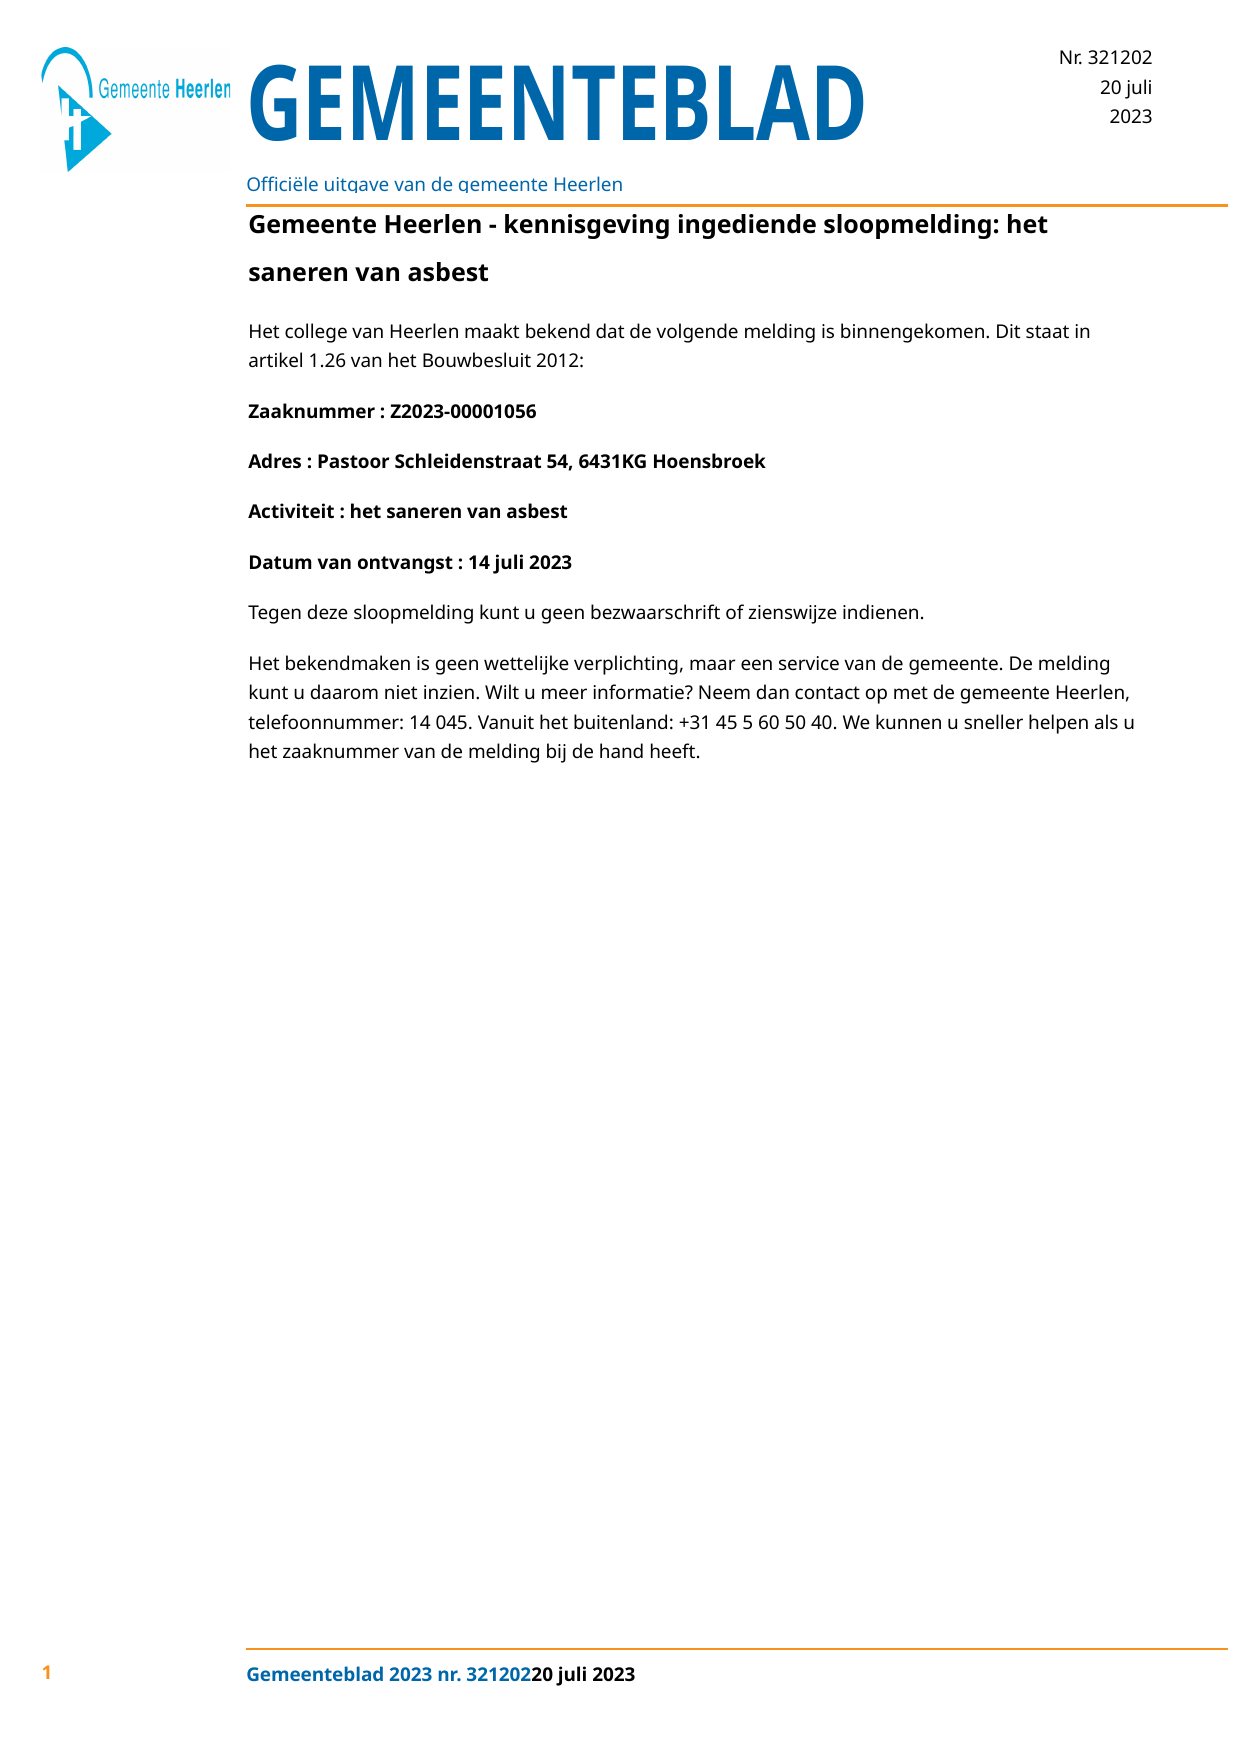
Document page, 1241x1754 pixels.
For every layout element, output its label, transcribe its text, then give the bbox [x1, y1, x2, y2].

text Adres : Pastoor Schleidenstraat 54, 6431KG Hoensbroek [248, 448, 1152, 474]
text Gemeente Heerlen - kennisgeving ingediende sloopmelding: het saneren van asbest [248, 207, 1152, 288]
text Het bekendmaken is geen wettelijke verplichting, maar een service van de gemeente. De melding kunt u daarom niet inzien. Wilt u meer informatie? Neem dan contact op met de gemeente Heerlen, telefoonnummer: 14 045. Vanuit het buitenland: +31 45 5 60 50 40. We kunnen u sneller helpen als u het zaaknummer van de melding bij de hand heeft. [248, 650, 1152, 764]
picture [41, 47, 231, 172]
text Zaaknummer : Z2023-00001056 [248, 398, 1152, 424]
text Activiteit : het saneren van asbest [248, 499, 1152, 524]
text Het college van Heerlen maakt bekend dat de volgende melding is binnengekomen. Dit staat in artikel 1.26 van het Bouwbesluit 2012: [248, 318, 1152, 373]
text Datum van ontvangst : 14 juli 2023 [248, 549, 1152, 575]
text Tegen deze sloopmelding kunt u geen bezwaarschrift of zienswijze indienen. [248, 599, 1152, 625]
picture [41, 47, 59, 70]
